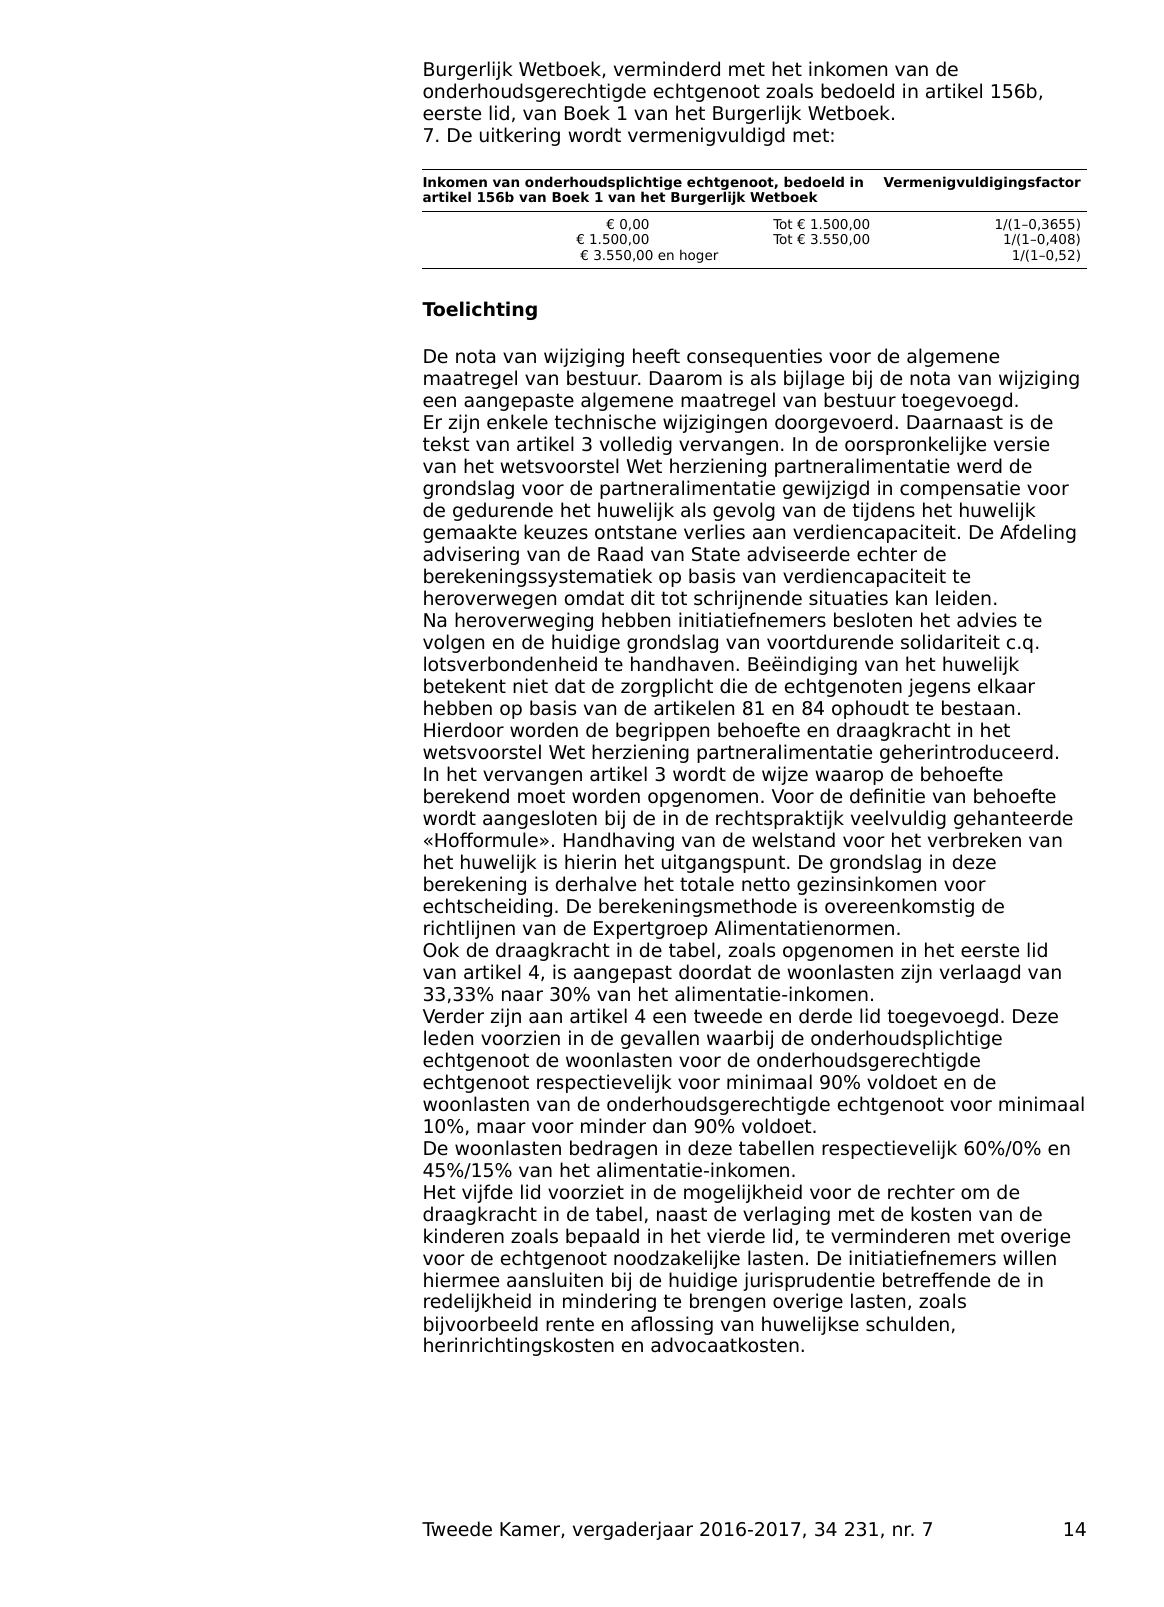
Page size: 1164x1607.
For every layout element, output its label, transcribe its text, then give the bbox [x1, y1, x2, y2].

table_cell € 0,00 [422, 212, 649, 232]
text De woonlasten bedragen in deze tabellen respectievelijk 60%/0% en 45%/15% van het alimentatie-inkomen. [422, 1138, 1087, 1182]
table_cell € 3.550,00 en hoger [422, 248, 876, 268]
text De nota van wijziging heeft consequenties voor de algemene maatregel van bestuur. Daarom is als bijlage bij de nota van wijziging een aangepaste algemene maatregel van bestuur toegevoegd. [422, 346, 1087, 412]
text Verder zijn aan artikel 4 een tweede en derde lid toegevoegd. Deze leden voorzien in de gevallen waarbij de onderhoudsplichtige echtgenoot de woonlasten voor de onderhoudsgerechtigde echtgenoot respectievelijk voor minimaal 90% voldoet en de woonlasten van de onderhoudsgerechtigde echtgenoot voor minimaal 10%, maar voor minder dan 90% voldoet. [422, 1006, 1087, 1138]
text Burgerlijk Wetboek, verminderd met het inkomen van de onderhoudsgerechtigde echtgenoot zoals bedoeld in artikel 156b, eerste lid, van Boek 1 van het Burgerlijk Wetboek. [422, 59, 1087, 125]
text 7. De uitkering wordt vermenigvuldigd met: [422, 125, 1087, 147]
table_header Inkomen van onderhoudsplichtige echtgenoot, bedoeld in artikel 156b van Boek 1 van het Burgerlijk Wetboek [422, 170, 876, 211]
table_cell 1/(1–0,3655) [876, 212, 1087, 232]
text Na heroverweging hebben initiatiefnemers besloten het advies te volgen en de huidige grondslag van voortdurende solidariteit c.q. lotsverbondenheid te handhaven. Beëindiging van het huwelijk betekent niet dat de zorgplicht die de echtgenoten jegens elkaar hebben op basis van de artikelen 81 en 84 ophoudt te bestaan. Hierdoor worden de begrippen behoefte en draagkracht in het wetsvoorstel Wet herziening partneralimentatie geherintroduceerd. [422, 610, 1087, 764]
text Het vijfde lid voorziet in de mogelijkheid voor de rechter om de draagkracht in de tabel, naast de verlaging met de kosten van de kinderen zoals bepaald in het vierde lid, te verminderen met overige voor de echtgenoot noodzakelijke lasten. De initiatiefnemers willen hiermee aansluiten bij de huidige jurisprudentie betreffende de in redelijkheid in mindering te brengen overige lasten, zoals bijvoorbeeld rente en aflossing van huwelijkse schulden, herinrichtingskosten en advocaatkosten. [422, 1182, 1087, 1357]
table_cell 1/(1–0,408) [876, 232, 1087, 248]
table_cell Tot € 1.500,00 [649, 212, 876, 232]
table_cell Tot € 3.550,00 [649, 232, 876, 248]
text Ook de draagkracht in de tabel, zoals opgenomen in het eerste lid van artikel 4, is aangepast doordat de woonlasten zijn verlaagd van 33,33% naar 30% van het alimentatie-inkomen. [422, 940, 1087, 1006]
text Er zijn enkele technische wijzigingen doorgevoerd. Daarnaast is de tekst van artikel 3 volledig vervangen. In de oorspronkelijke versie van het wetsvoorstel Wet herziening partneralimentatie werd de grondslag voor de partneralimentatie gewijzigd in compensatie voor de gedurende het huwelijk als gevolg van de tijdens het huwelijk gemaakte keuzes ontstane verlies aan verdiencapaciteit. De Afdeling advisering van de Raad van State adviseerde echter de berekeningssystematiek op basis van verdiencapaciteit te heroverwegen omdat dit tot schrijnende situaties kan leiden. [422, 412, 1087, 610]
text In het vervangen artikel 3 wordt de wijze waarop de behoefte berekend moet worden opgenomen. Voor de definitie van behoefte wordt aangesloten bij de in de rechtspraktijk veelvuldig gehanteerde «Hofformule». Handhaving van de welstand voor het verbreken van het huwelijk is hierin het uitgangspunt. De grondslag in deze berekening is derhalve het totale netto gezinsinkomen voor echtscheiding. De berekeningsmethode is overeenkomstig de richtlijnen van de Expertgroep Alimentatienormen. [422, 764, 1087, 940]
subtitle Toelichting [422, 299, 1087, 321]
table_header Vermenigvuldigingsfactor [876, 170, 1087, 211]
table_cell € 1.500,00 [422, 232, 649, 248]
table_cell 1/(1–0,52) [876, 248, 1087, 268]
